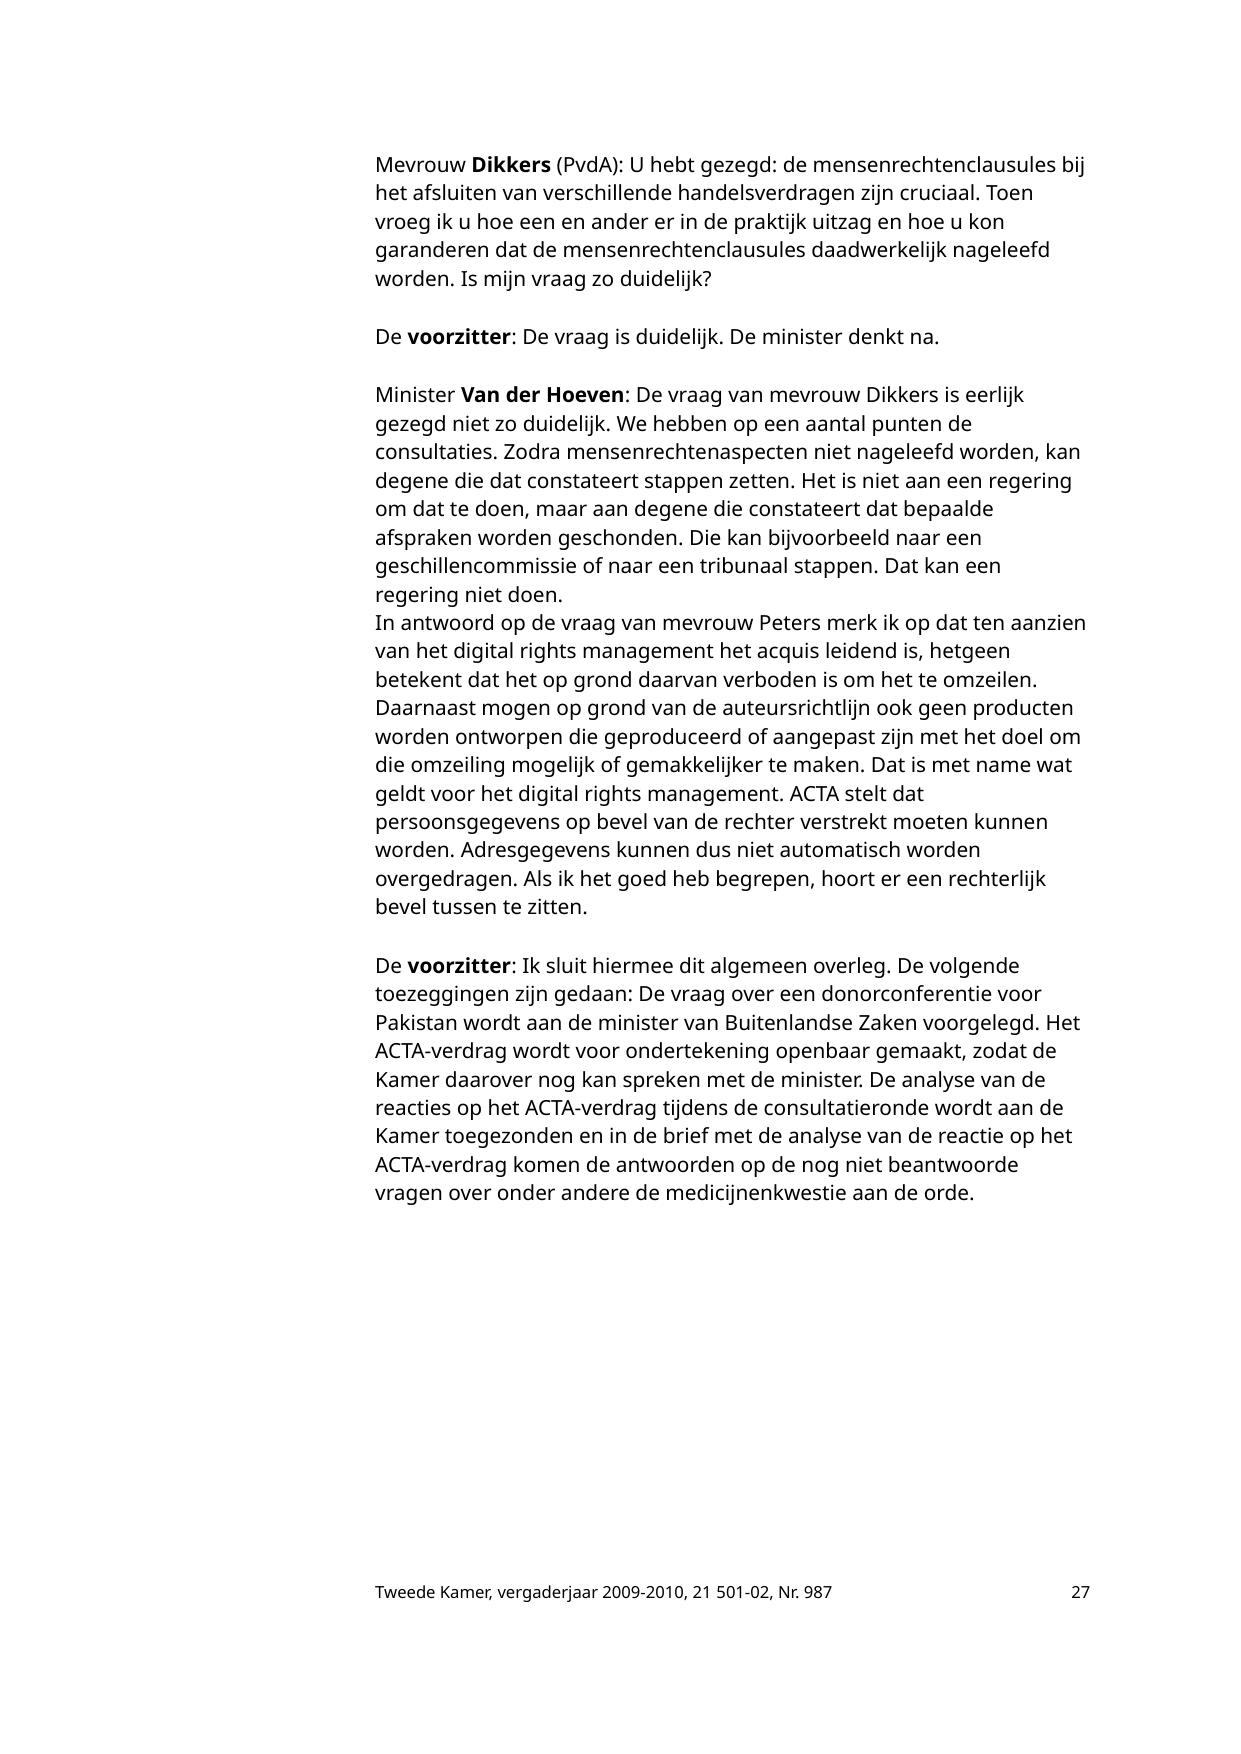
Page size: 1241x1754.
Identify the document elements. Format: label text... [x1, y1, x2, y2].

text Minister Van der Hoeven: De vraag van mevrouw Dikkers is eerlijk gezegd niet zo duidelijk. We hebben op een aantal punten de consultaties. Zodra mensenrechtenaspecten niet nageleefd worden, kan degene die dat constateert stappen zetten. Het is niet aan een regering om dat te doen, maar aan degene die constateert dat bepaalde afspraken worden geschonden. Die kan bijvoorbeeld naar een geschillencommissie of naar een tribunaal stappen. Dat kan een regering niet doen. [375, 381, 1090, 608]
text De voorzitter: Ik sluit hiermee dit algemeen overleg. De volgende toezeggingen zijn gedaan: De vraag over een donorconferentie voor Pakistan wordt aan de minister van Buitenlandse Zaken voorgelegd. Het ACTA-verdrag wordt voor ondertekening openbaar gemaakt, zodat de Kamer daarover nog kan spreken met de minister. De analyse van de reacties op het ACTA-verdrag tijdens de consultatieronde wordt aan de Kamer toegezonden en in de brief met de analyse van de reactie op het ACTA-verdrag komen de antwoorden op de nog niet beantwoorde vragen over onder andere de medicijnenkwestie aan de orde. [375, 951, 1090, 1207]
text In antwoord op de vraag van mevrouw Peters merk ik op dat ten aanzien van het digital rights management het acquis leidend is, hetgeen betekent dat het op grond daarvan verboden is om het te omzeilen. Daarnaast mogen op grond van de auteursrichtlijn ook geen producten worden ontworpen die geproduceerd of aangepast zijn met het doel om die omzeiling mogelijk of gemakkelijker te maken. Dat is met name wat geldt voor het digital rights management. ACTA stelt dat persoonsgegevens op bevel van de rechter verstrekt moeten kunnen worden. Adresgegevens kunnen dus niet automatisch worden overgedragen. Als ik het goed heb begrepen, hoort er een rechterlijk bevel tussen te zitten. [375, 608, 1090, 921]
text Mevrouw Dikkers (PvdA): U hebt gezegd: de mensenrechtenclausules bij het afsluiten van verschillende handelsverdragen zijn cruciaal. Toen vroeg ik u hoe een en ander er in de praktijk uitzag en hoe u kon garanderen dat de mensenrechtenclausules daadwerkelijk nageleefd worden. Is mijn vraag zo duidelijk? [375, 150, 1090, 292]
text De voorzitter: De vraag is duidelijk. De minister denkt na. [375, 322, 1090, 351]
